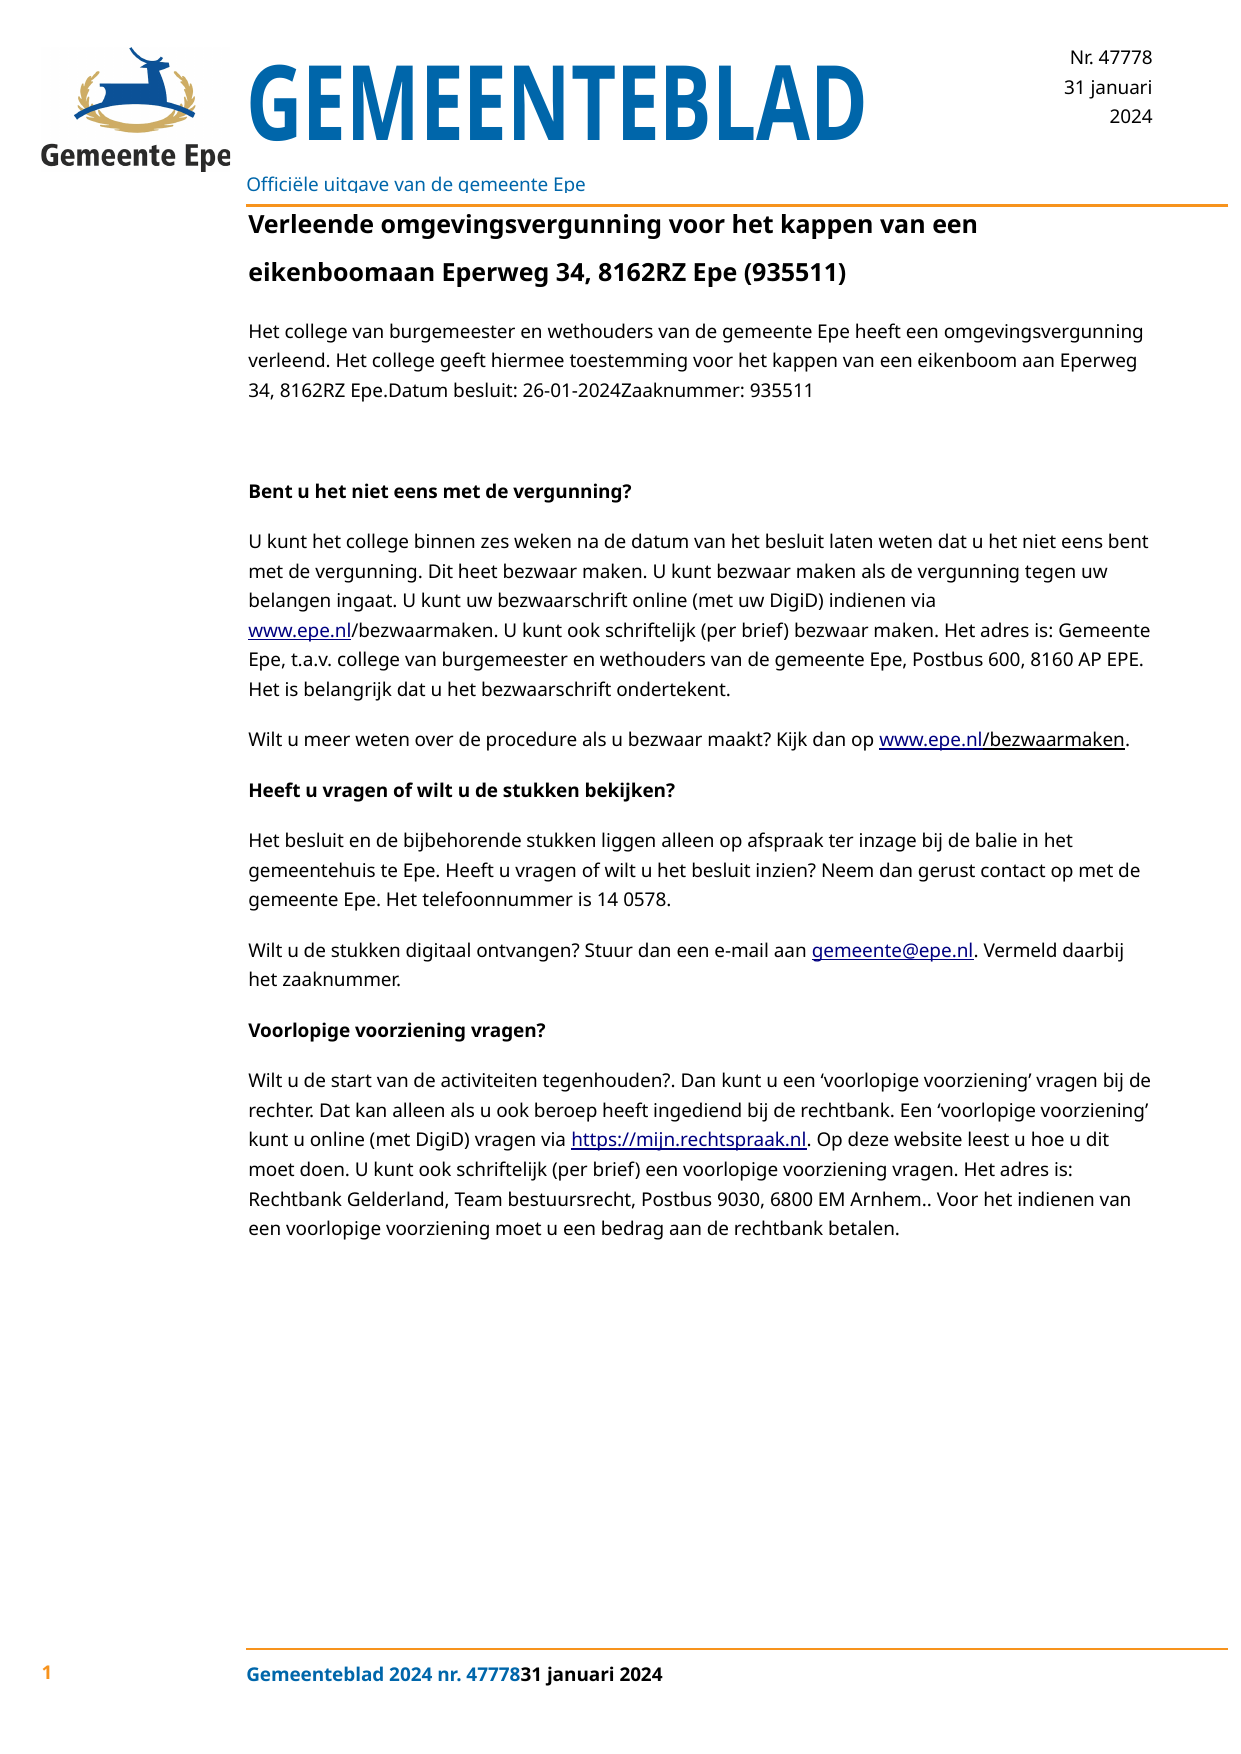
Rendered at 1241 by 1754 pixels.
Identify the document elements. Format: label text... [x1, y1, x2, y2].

text Het college van burgemeester en wethouders van de gemeente Epe heeft een omgevingsvergunning verleend. Het college geeft hiermee toestemming voor het kappen van een eikenboom aan Eperweg 34, 8162RZ Epe.Datum besluit: 26-01-2024Zaaknummer: 935511 [248, 318, 1152, 403]
picture [41, 47, 231, 172]
text Heeft u vragen of wilt u de stukken bekijken? [248, 777, 1152, 803]
text Wilt u de stukken digitaal ontvangen? Stuur dan een e-mail aan gemeente@epe.nl. Vermeld daarbij het zaaknummer. [248, 937, 1152, 992]
text Wilt u meer weten over de procedure als u bezwaar maakt? Kijk dan op www.epe.nl/bezwaarmaken. [248, 727, 1152, 752]
text U kunt het college binnen zes weken na de datum van het besluit laten weten dat u het niet eens bent met de vergunning. Dit heet bezwaar maken. U kunt bezwaar maken als de vergunning tegen uw belangen ingaat. U kunt uw bezwaarschrift online (met uw DigiD) indienen via www.epe.nl/bezwaarmaken. U kunt ook schriftelijk (per brief) bezwaar maken. Het adres is: Gemeente Epe, t.a.v. college van burgemeester en wethouders van de gemeente Epe, Postbus 600, 8160 AP EPE. Het is belangrijk dat u het bezwaarschrift ondertekent. [248, 528, 1152, 702]
text Voorlopige voorziening vragen? [248, 1017, 1152, 1043]
text Wilt u de start van de activiteiten tegenhouden?. Dan kunt u een ‘voorlopige voorziening’ vragen bij de rechter. Dat kan alleen als u ook beroep heeft ingediend bij de rechtbank. Een ‘voorlopige voorziening’ kunt u online (met DigiD) vragen via https://mijn.rechtspraak.nl. Op deze website leest u hoe u dit moet doen. U kunt ook schriftelijk (per brief) een voorlopige voorziening vragen. Het adres is: Rechtbank Gelderland, Team bestuursrecht, Postbus 9030, 6800 EM Arnhem.. Voor het indienen van een voorlopige voorziening moet u een bedrag aan de rechtbank betalen. [248, 1067, 1152, 1241]
text Verleende omgevingsvergunning voor het kappen van een eikenboomaan Eperweg 34, 8162RZ Epe (935511) [248, 207, 1152, 288]
text Bent u het niet eens met de vergunning? [248, 478, 1152, 504]
text Het besluit en de bijbehorende stukken liggen alleen op afspraak ter inzage bij de balie in het gemeentehuis te Epe. Heeft u vragen of wilt u het besluit inzien? Neem dan gerust contact op met de gemeente Epe. Het telefoonnummer is 14 0578. [248, 827, 1152, 912]
